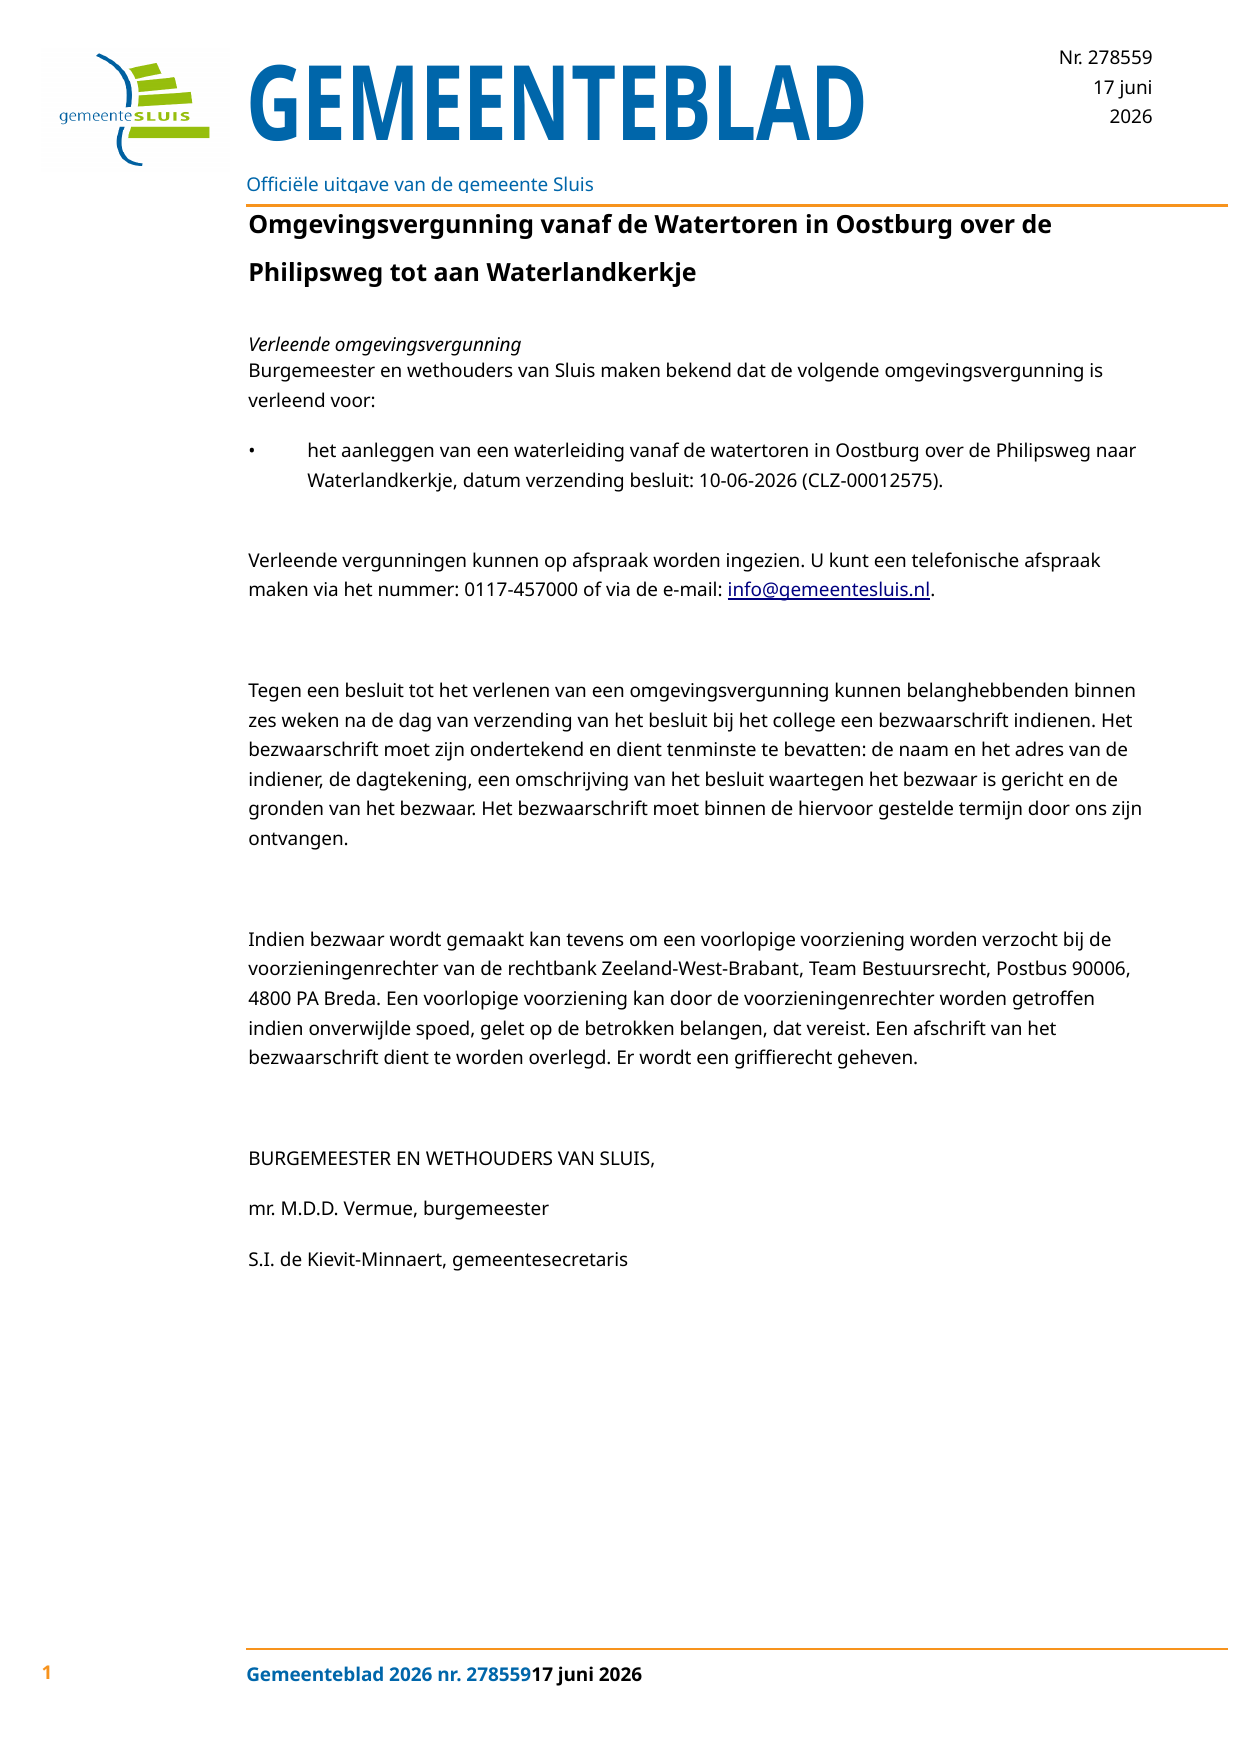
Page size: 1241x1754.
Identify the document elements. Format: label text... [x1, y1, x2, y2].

text Indien bezwaar wordt gemaakt kan tevens om een voorlopige voorziening worden verzocht bij de voorzieningenrechter van de rechtbank Zeeland-West-Brabant, Team Bestuursrecht, Postbus 90006, 4800 PA Breda. Een voorlopige voorziening kan door de voorzieningenrechter worden getroffen indien onverwijlde spoed, gelet op de betrokken belangen, dat vereist. Een afschrift van het bezwaarschrift dient te worden overlegd. Er wordt een griffierecht geheven. [248, 926, 1152, 1070]
text Omgevingsvergunning vanaf de Watertoren in Oostburg over de Philipsweg tot aan Waterlandkerkje [248, 207, 1152, 288]
text mr. M.D.D. Vermue, burgemeester [248, 1196, 1152, 1221]
text Verleende vergunningen kunnen op afspraak worden ingezien. U kunt een telefonische afspraak maken via het nummer: 0117-457000 of via de e-mail: info@gemeentesluis.nl. [248, 547, 1152, 602]
text BURGEMEESTER EN WETHOUDERS VAN SLUIS, [248, 1145, 1152, 1171]
text Verleende omgevingsvergunning [248, 331, 1152, 357]
text Tegen een besluit tot het verlenen van een omgevingsvergunning kunnen belanghebbenden binnen zes weken na de dag van verzending van het besluit bij het college een bezwaarschrift indienen. Het bezwaarschrift moet zijn ondertekend en dient tenminste te bevatten: de naam en het adres van de indiener, de dagtekening, een omschrijving van het besluit waartegen het bezwaar is gericht en de gronden van het bezwaar. Het bezwaarschrift moet binnen de hiervoor gestelde termijn door ons zijn ontvangen. [248, 677, 1152, 851]
text S.I. de Kievit-Minnaert, gemeentesecretaris [248, 1246, 1152, 1272]
picture [41, 47, 231, 172]
text Burgemeester en wethouders van Sluis maken bekend dat de volgende omgevingsvergunning is verleend voor: [248, 357, 1152, 412]
list het aanleggen van een waterleiding vanaf de watertoren in Oostburg over de Philipsweg naar Waterlandkerkje, datum verzending besluit: 10-06-2026 (CLZ-00012575). [248, 437, 1152, 492]
